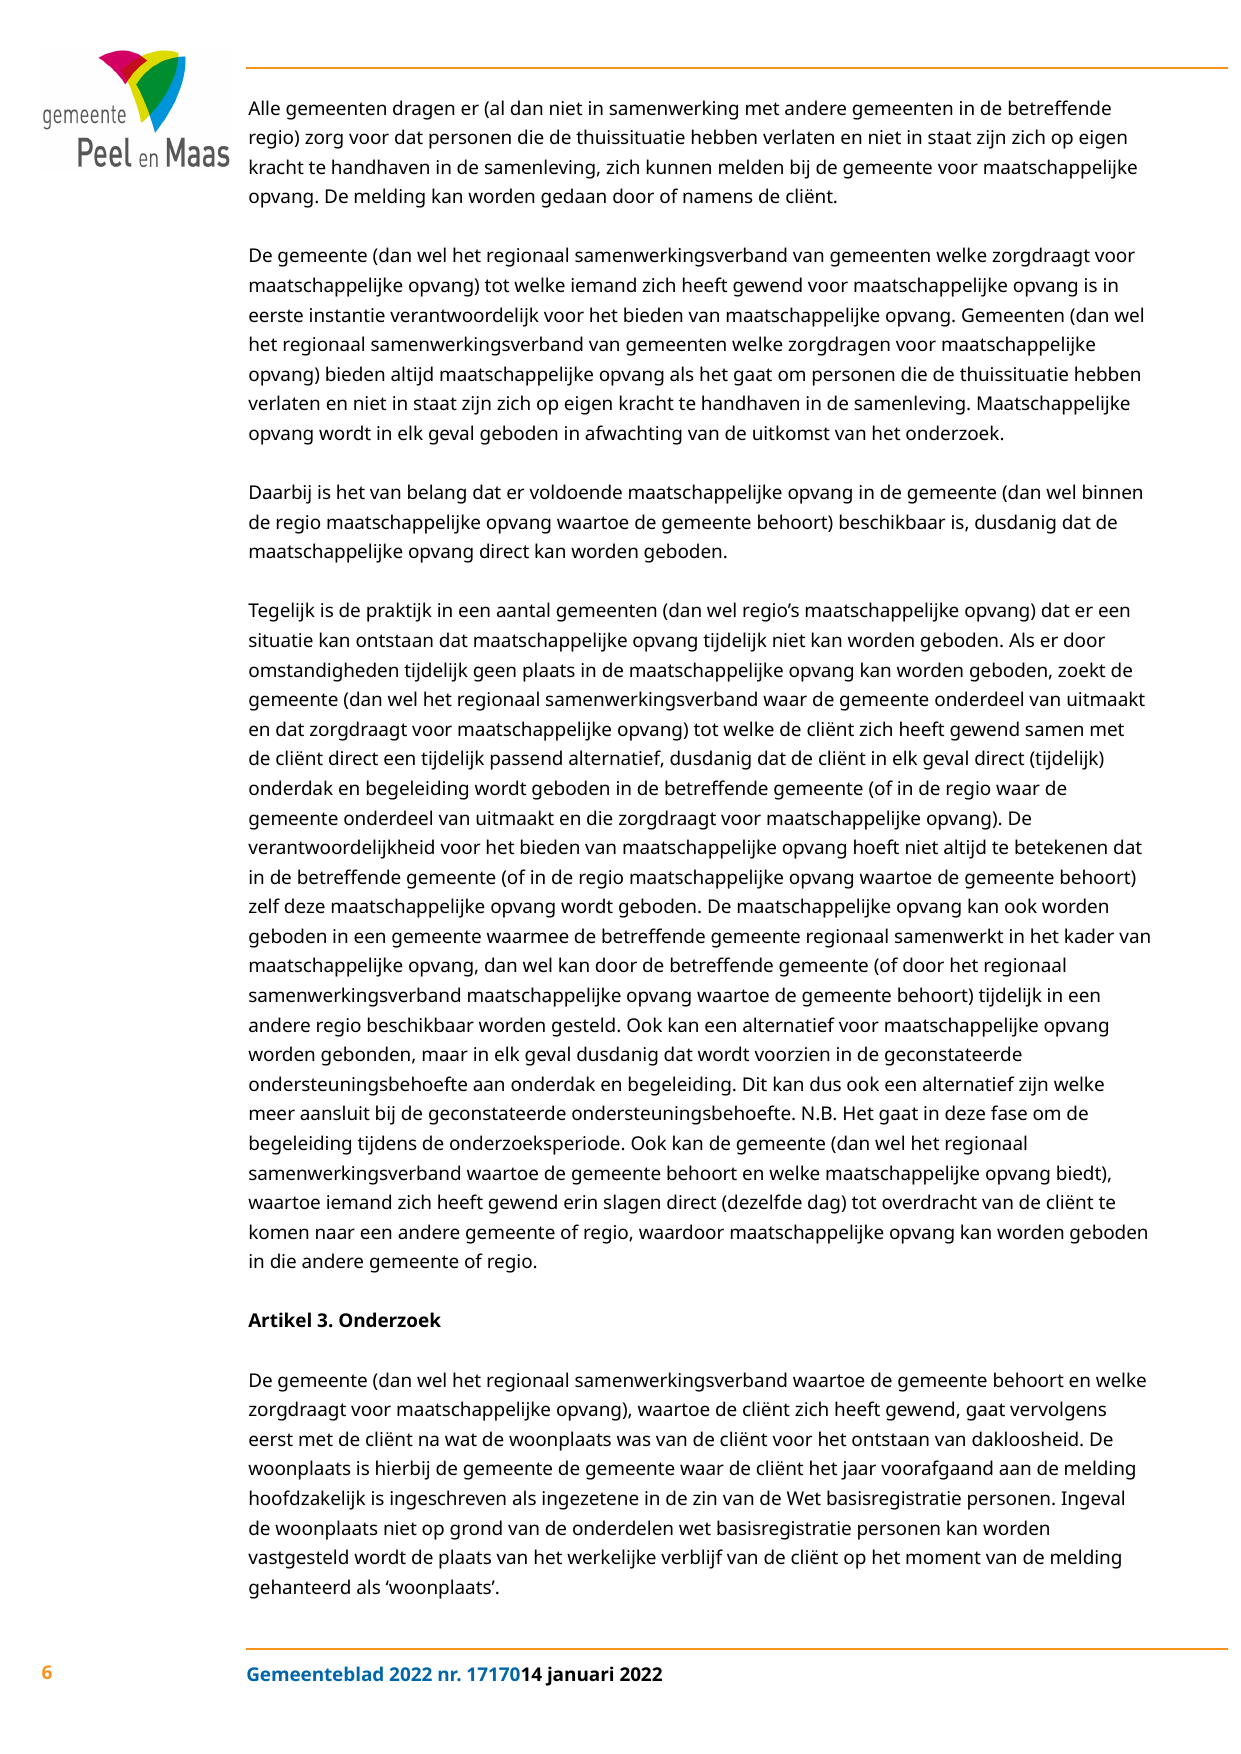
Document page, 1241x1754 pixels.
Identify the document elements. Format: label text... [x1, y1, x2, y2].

text Daarbij is het van belang dat er voldoende maatschappelijke opvang in de gemeente (dan wel binnen de regio maatschappelijke opvang waartoe de gemeente behoort) beschikbaar is, dusdanig dat de maatschappelijke opvang direct kan worden geboden. [248, 479, 1152, 564]
text Tegelijk is de praktijk in een aantal gemeenten (dan wel regio’s maatschappelijke opvang) dat er een situatie kan ontstaan dat maatschappelijke opvang tijdelijk niet kan worden geboden. Als er door omstandigheden tijdelijk geen plaats in de maatschappelijke opvang kan worden geboden, zoekt de gemeente (dan wel het regionaal samenwerkingsverband waar de gemeente onderdeel van uitmaakt en dat zorgdraagt voor maatschappelijke opvang) tot welke de cliënt zich heeft gewend samen met de cliënt direct een tijdelijk passend alternatief, dusdanig dat de cliënt in elk geval direct (tijdelijk) onderdak en begeleiding wordt geboden in de betreffende gemeente (of in de regio waar de gemeente onderdeel van uitmaakt en die zorgdraagt voor maatschappelijke opvang). De verantwoordelijkheid voor het bieden van maatschappelijke opvang hoeft niet altijd te betekenen dat in de betreffende gemeente (of in de regio maatschappelijke opvang waartoe de gemeente behoort) zelf deze maatschappelijke opvang wordt geboden. De maatschappelijke opvang kan ook worden geboden in een gemeente waarmee de betreffende gemeente regionaal samenwerkt in het kader van maatschappelijke opvang, dan wel kan door de betreffende gemeente (of door het regionaal samenwerkingsverband maatschappelijke opvang waartoe de gemeente behoort) tijdelijk in een andere regio beschikbaar worden gesteld. Ook kan een alternatief voor maatschappelijke opvang worden gebonden, maar in elk geval dusdanig dat wordt voorzien in de geconstateerde ondersteuningsbehoefte aan onderdak en begeleiding. Dit kan dus ook een alternatief zijn welke meer aansluit bij de geconstateerde ondersteuningsbehoefte. N.B. Het gaat in deze fase om de begeleiding tijdens de onderzoeksperiode. Ook kan de gemeente (dan wel het regionaal samenwerkingsverband waartoe de gemeente behoort en welke maatschappelijke opvang biedt), waartoe iemand zich heeft gewend erin slagen direct (dezelfde dag) tot overdracht van de cliënt te komen naar een andere gemeente of regio, waardoor maatschappelijke opvang kan worden geboden in die andere gemeente of regio. [248, 598, 1152, 1274]
text Alle gemeenten dragen er (al dan niet in samenwerking met andere gemeenten in de betreffende regio) zorg voor dat personen die de thuissituatie hebben verlaten en niet in staat zijn zich op eigen kracht te handhaven in de samenleving, zich kunnen melden bij de gemeente voor maatschappelijke opvang. De melding kan worden gedaan door of namens de cliënt. [248, 95, 1152, 209]
text De gemeente (dan wel het regionaal samenwerkingsverband van gemeenten welke zorgdraagt voor maatschappelijke opvang) tot welke iemand zich heeft gewend voor maatschappelijke opvang is in eerste instantie verantwoordelijk voor het bieden van maatschappelijke opvang. Gemeenten (dan wel het regionaal samenwerkingsverband van gemeenten welke zorgdragen voor maatschappelijke opvang) bieden altijd maatschappelijke opvang als het gaat om personen die de thuissituatie hebben verlaten en niet in staat zijn zich op eigen kracht te handhaven in de samenleving. Maatschappelijke opvang wordt in elk geval geboden in afwachting van de uitkomst van het onderzoek. [248, 243, 1152, 446]
picture [41, 47, 231, 172]
text Artikel 3. Onderzoek [248, 1308, 1152, 1333]
text De gemeente (dan wel het regionaal samenwerkingsverband waartoe de gemeente behoort en welke zorgdraagt voor maatschappelijke opvang), waartoe de cliënt zich heeft gewend, gaat vervolgens eerst met de cliënt na wat de woonplaats was van de cliënt voor het ontstaan van dakloosheid. De woonplaats is hierbij de gemeente de gemeente waar de cliënt het jaar voorafgaand aan de melding hoofdzakelijk is ingeschreven als ingezetene in de zin van de Wet basisregistratie personen. Ingeval de woonplaats niet op grond van de onderdelen wet basisregistratie personen kan worden vastgesteld wordt de plaats van het werkelijke verblijf van de cliënt op het moment van de melding gehanteerd als ‘woonplaats’. [248, 1367, 1152, 1600]
